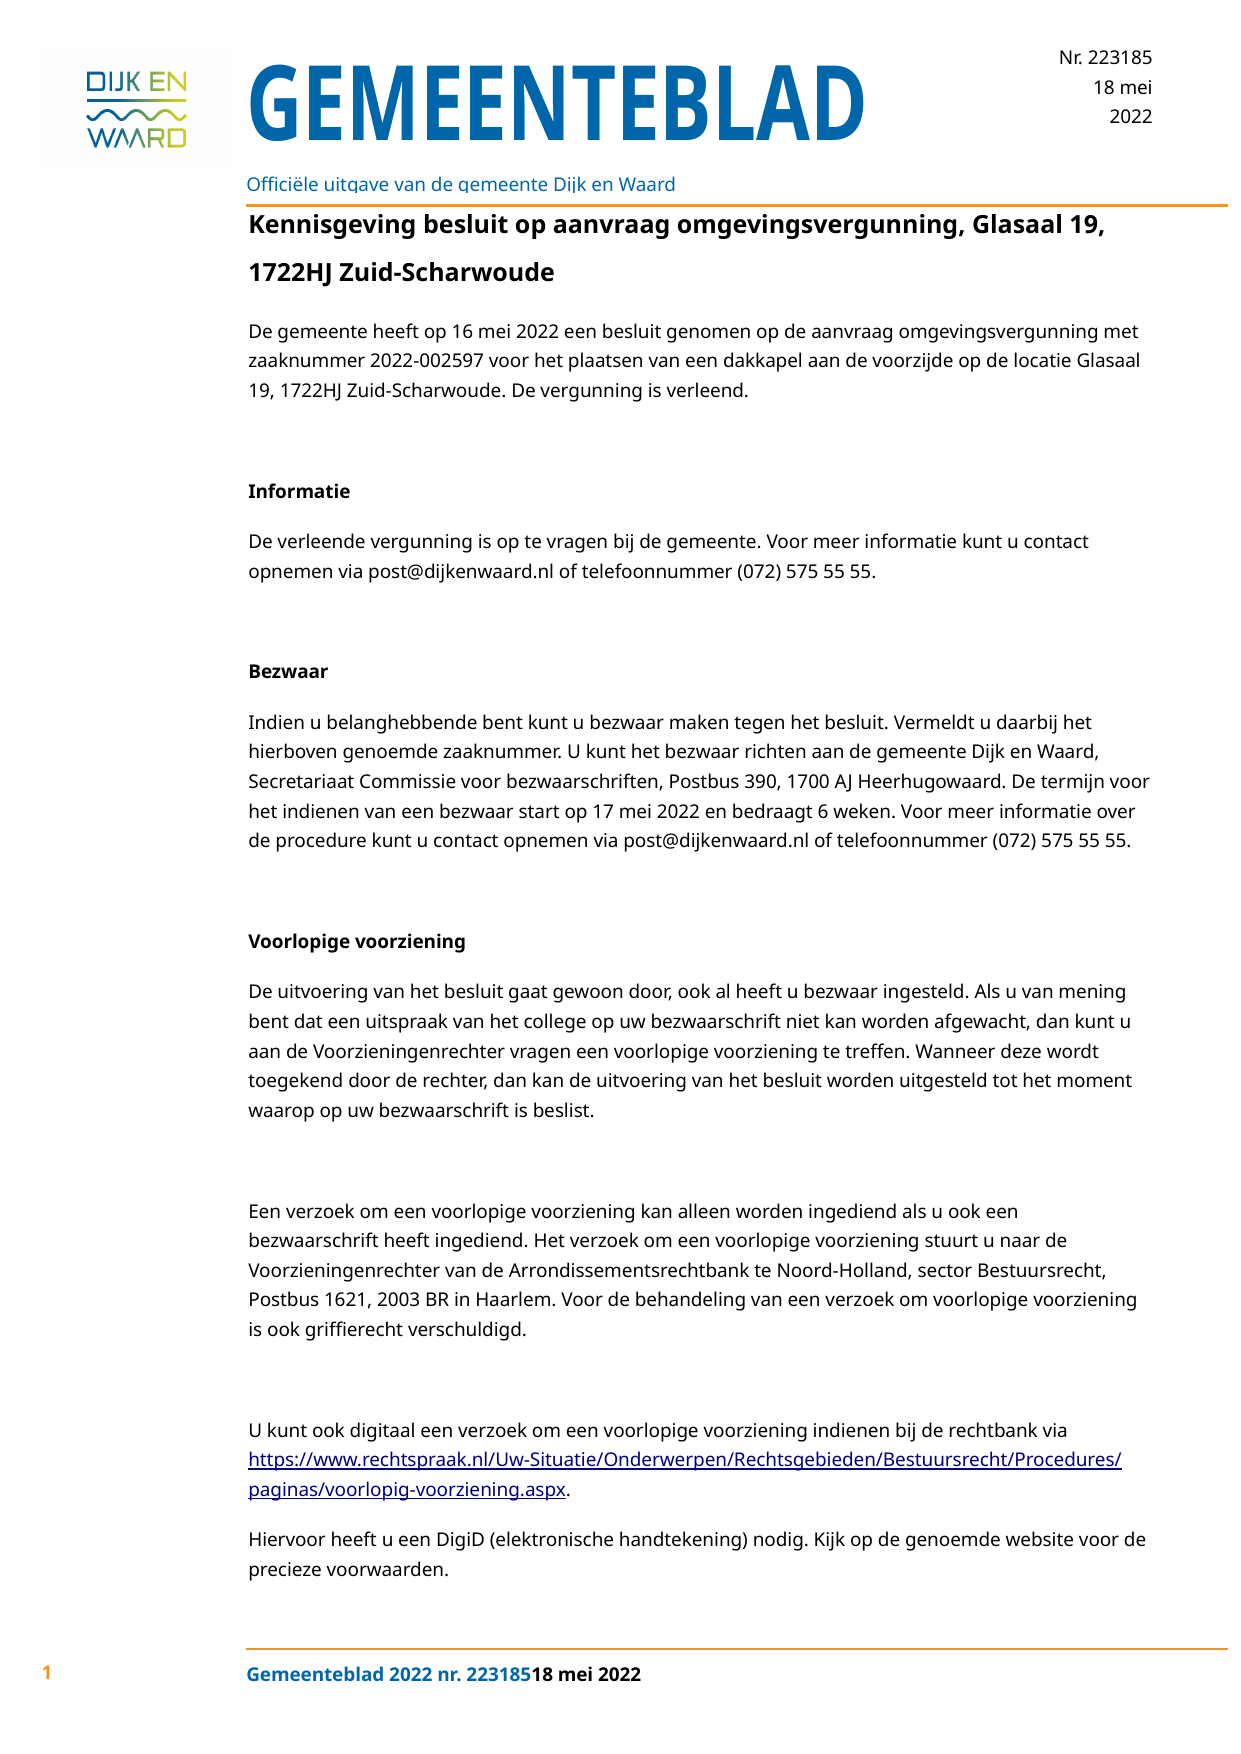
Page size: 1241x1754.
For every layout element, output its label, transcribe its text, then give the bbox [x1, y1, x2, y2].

text De verleende vergunning is op te vragen bij de gemeente. Voor meer informatie kunt u contact opnemen via post@dijkenwaard.nl of telefoonnummer (072) 575 55 55. [248, 528, 1152, 584]
text Indien u belanghebbende bent kunt u bezwaar maken tegen het besluit. Vermeldt u daarbij het hierboven genoemde zaaknummer. U kunt het bezwaar richten aan de gemeente Dijk en Waard, Secretariaat Commissie voor bezwaarschriften, Postbus 390, 1700 AJ Heerhugowaard. De termijn voor het indienen van een bezwaar start op 17 mei 2022 en bedraagt 6 weken. Voor meer informatie over de procedure kunt u contact opnemen via post@dijkenwaard.nl of telefoonnummer (072) 575 55 55. [248, 709, 1152, 853]
text Kennisgeving besluit op aanvraag omgevingsvergunning, Glasaal 19, 1722HJ Zuid-Scharwoude [248, 207, 1152, 288]
text U kunt ook digitaal een verzoek om een voorlopige voorziening indienen bij de rechtbank via https://www.rechtspraak.nl/Uw-Situatie/Onderwerpen/Rechtsgebieden/Bestuursrecht/Procedures/paginas/voorlopig-voorziening.aspx. [248, 1417, 1152, 1502]
text Een verzoek om een voorlopige voorziening kan alleen worden ingediend als u ook een bezwaarschrift heeft ingediend. Het verzoek om een voorlopige voorziening stuurt u naar de Voorzieningenrechter van de Arrondissementsrechtbank te Noord-Holland, sector Bestuursrecht, Postbus 1621, 2003 BR in Haarlem. Voor de behandeling van een verzoek om voorlopige voorziening is ook griffierecht verschuldigd. [248, 1198, 1152, 1342]
text Bezwaar [248, 659, 1152, 684]
text Hiervoor heeft u een DigiD (elektronische handtekening) nodig. Kijk op de genoemde website voor de precieze voorwaarden. [248, 1527, 1152, 1582]
text Informatie [248, 478, 1152, 504]
picture [41, 47, 231, 172]
text Voorlopige voorziening [248, 928, 1152, 954]
text De uitvoering van het besluit gaat gewoon door, ook al heeft u bezwaar ingesteld. Als u van mening bent dat een uitspraak van het college op uw bezwaarschrift niet kan worden afgewacht, dan kunt u aan de Voorzieningenrechter vragen een voorlopige voorziening te treffen. Wanneer deze wordt toegekend door de rechter, dan kan de uitvoering van het besluit worden uitgesteld tot het moment waarop op uw bezwaarschrift is beslist. [248, 979, 1152, 1123]
text De gemeente heeft op 16 mei 2022 een besluit genomen op de aanvraag omgevingsvergunning met zaaknummer 2022-002597 voor het plaatsen van een dakkapel aan de voorzijde op de locatie Glasaal 19, 1722HJ Zuid-Scharwoude. De vergunning is verleend. [248, 318, 1152, 403]
